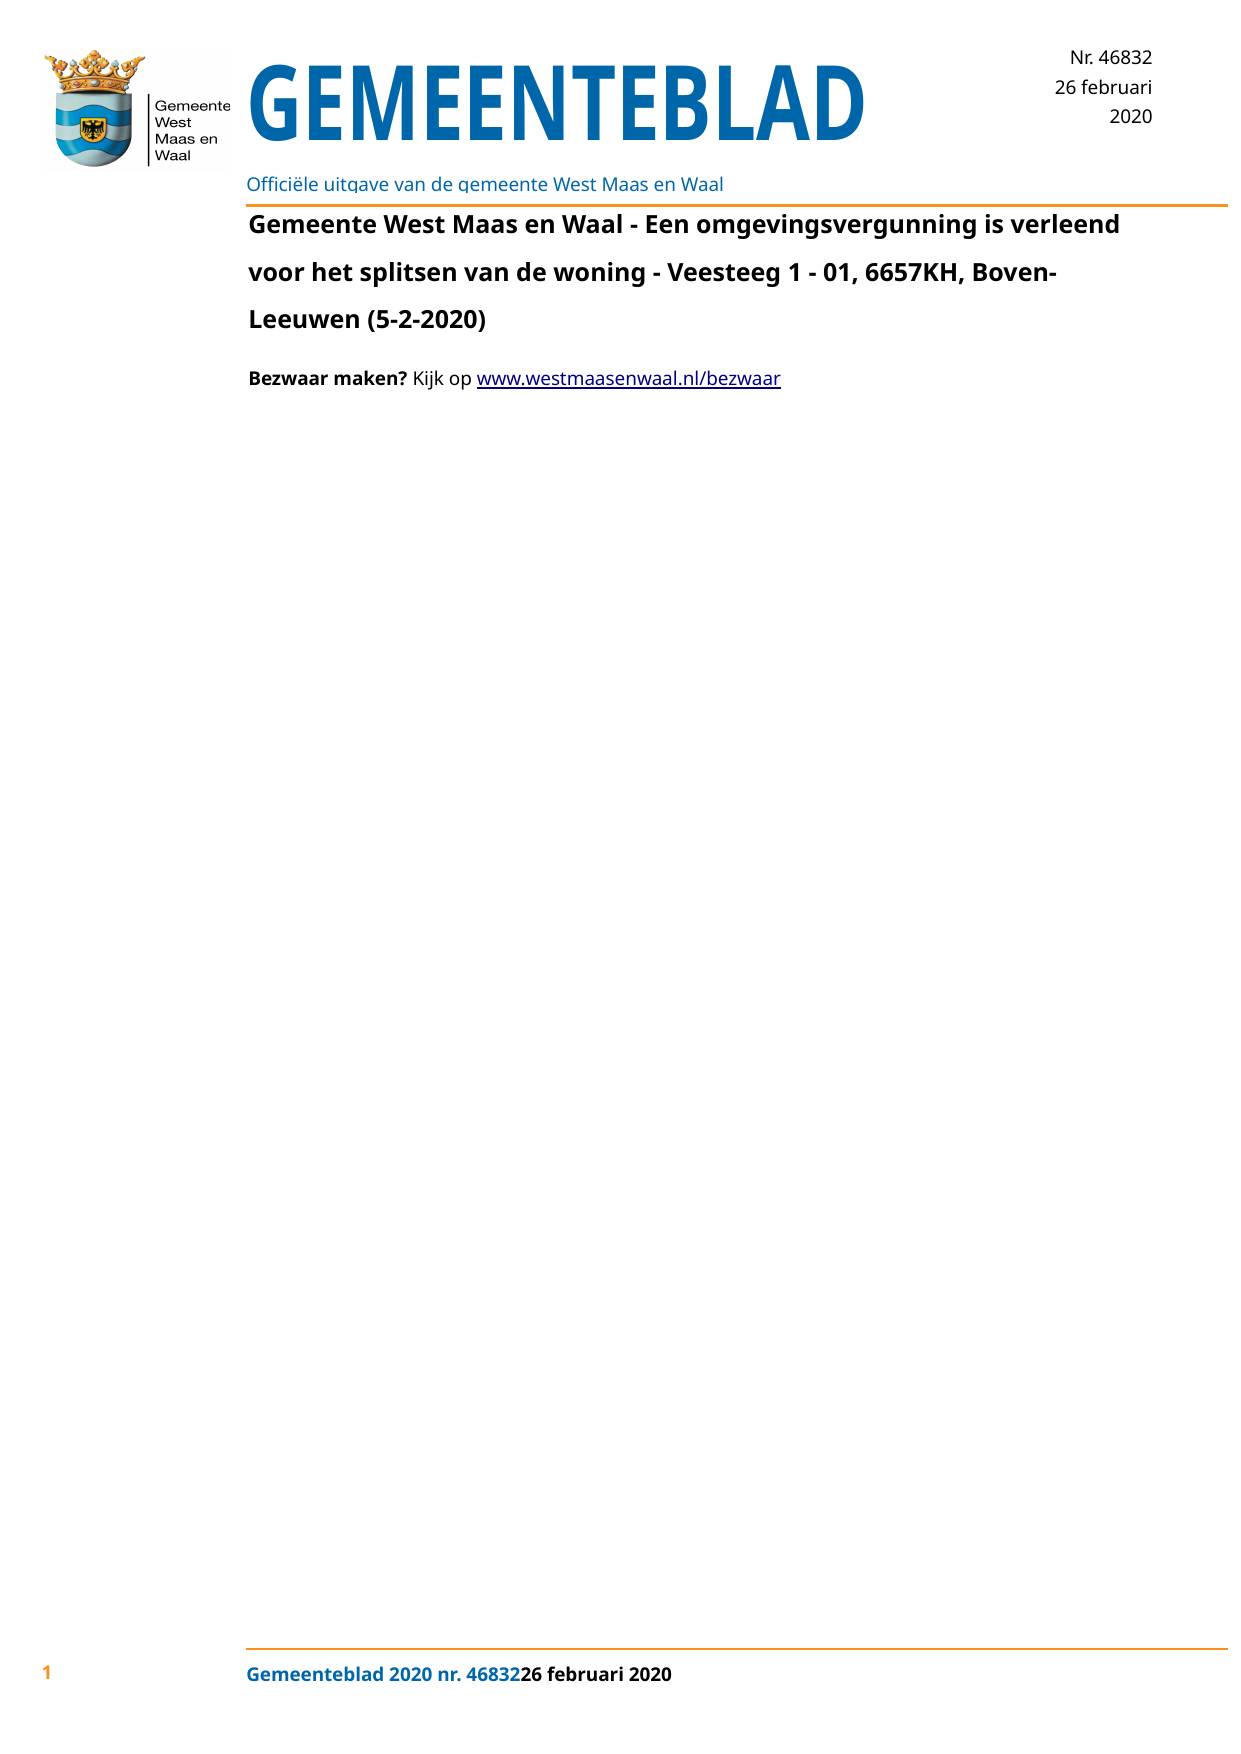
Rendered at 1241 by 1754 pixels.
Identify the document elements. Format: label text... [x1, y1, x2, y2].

picture [41, 47, 231, 172]
text Bezwaar maken? Kijk op www.westmaasenwaal.nl/bezwaar [248, 366, 1152, 391]
text Gemeente West Maas en Waal - Een omgevingsvergunning is verleend voor het splitsen van de woning - Veesteeg 1 - 01, 6657KH, Boven-Leeuwen (5-2-2020) [248, 207, 1152, 336]
